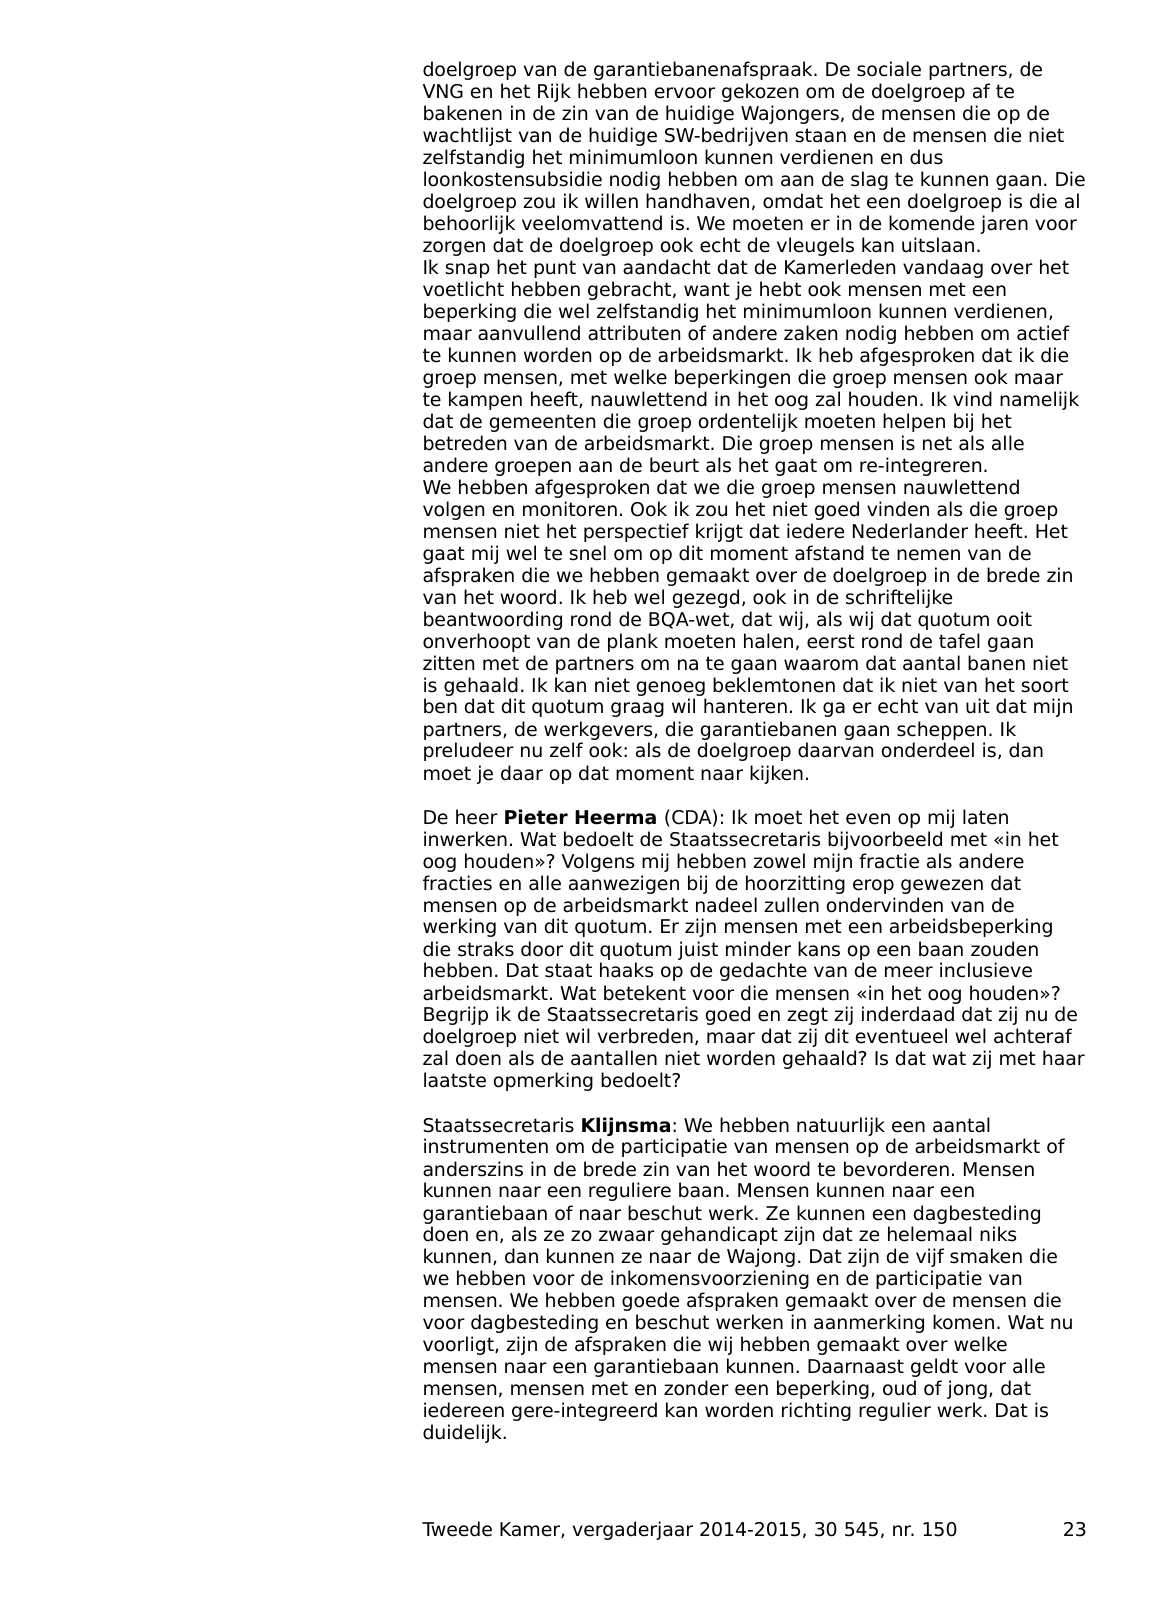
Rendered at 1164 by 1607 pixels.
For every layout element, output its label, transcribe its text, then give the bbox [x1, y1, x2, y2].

text doelgroep van de garantiebanenafspraak. De sociale partners, de VNG en het Rijk hebben ervoor gekozen om de doelgroep af te bakenen in de zin van de huidige Wajongers, de mensen die op de wachtlijst van de huidige SW-bedrijven staan en de mensen die niet zelfstandig het minimumloon kunnen verdienen en dus loonkostensubsidie nodig hebben om aan de slag te kunnen gaan. Die doelgroep zou ik willen handhaven, omdat het een doelgroep is die al behoorlijk veelomvattend is. We moeten er in de komende jaren voor zorgen dat de doelgroep ook echt de vleugels kan uitslaan. [422, 59, 1087, 257]
text We hebben afgesproken dat we die groep mensen nauwlettend volgen en monitoren. Ook ik zou het niet goed vinden als die groep mensen niet het perspectief krijgt dat iedere Nederlander heeft. Het gaat mij wel te snel om op dit moment afstand te nemen van de afspraken die we hebben gemaakt over de doelgroep in de brede zin van het woord. Ik heb wel gezegd, ook in de schriftelijke beantwoording rond de BQA-wet, dat wij, als wij dat quotum ooit onverhoopt van de plank moeten halen, eerst rond de tafel gaan zitten met de partners om na te gaan waarom dat aantal banen niet is gehaald. Ik kan niet genoeg beklemtonen dat ik niet van het soort ben dat dit quotum graag wil hanteren. Ik ga er echt van uit dat mijn partners, de werkgevers, die garantiebanen gaan scheppen. Ik preludeer nu zelf ook: als de doelgroep daarvan onderdeel is, dan moet je daar op dat moment naar kijken. [422, 477, 1087, 784]
text Begrijp ik de Staatssecretaris goed en zegt zij inderdaad dat zij nu de doelgroep niet wil verbreden, maar dat zij dit eventueel wel achteraf zal doen als de aantallen niet worden gehaald? Is dat wat zij met haar laatste opmerking bedoelt? [422, 1004, 1087, 1092]
text Staatssecretaris Klijnsma: We hebben natuurlijk een aantal instrumenten om de participatie van mensen op de arbeidsmarkt of anderszins in de brede zin van het woord te bevorderen. Mensen kunnen naar een reguliere baan. Mensen kunnen naar een garantiebaan of naar beschut werk. Ze kunnen een dagbesteding doen en, als ze zo zwaar gehandicapt zijn dat ze helemaal niks kunnen, dan kunnen ze naar de Wajong. Dat zijn de vijf smaken die we hebben voor de inkomensvoorziening en de participatie van mensen. We hebben goede afspraken gemaakt over de mensen die voor dagbesteding en beschut werken in aanmerking komen. Wat nu voorligt, zijn de afspraken die wij hebben gemaakt over welke mensen naar een garantiebaan kunnen. Daarnaast geldt voor alle mensen, mensen met en zonder een beperking, oud of jong, dat iedereen gere-integreerd kan worden richting regulier werk. Dat is duidelijk. [422, 1114, 1087, 1444]
text De heer Pieter Heerma (CDA): Ik moet het even op mij laten inwerken. Wat bedoelt de Staatssecretaris bijvoorbeeld met «in het oog houden»? Volgens mij hebben zowel mijn fractie als andere fracties en alle aanwezigen bij de hoorzitting erop gewezen dat mensen op de arbeidsmarkt nadeel zullen ondervinden van de werking van dit quotum. Er zijn mensen met een arbeidsbeperking die straks door dit quotum juist minder kans op een baan zouden hebben. Dat staat haaks op de gedachte van de meer inclusieve arbeidsmarkt. Wat betekent voor die mensen «in het oog houden»? [422, 807, 1087, 1004]
text Ik snap het punt van aandacht dat de Kamerleden vandaag over het voetlicht hebben gebracht, want je hebt ook mensen met een beperking die wel zelfstandig het minimumloon kunnen verdienen, maar aanvullend attributen of andere zaken nodig hebben om actief te kunnen worden op de arbeidsmarkt. Ik heb afgesproken dat ik die groep mensen, met welke beperkingen die groep mensen ook maar te kampen heeft, nauwlettend in het oog zal houden. Ik vind namelijk dat de gemeenten die groep ordentelijk moeten helpen bij het betreden van de arbeidsmarkt. Die groep mensen is net als alle andere groepen aan de beurt als het gaat om re-integreren. [422, 257, 1087, 477]
